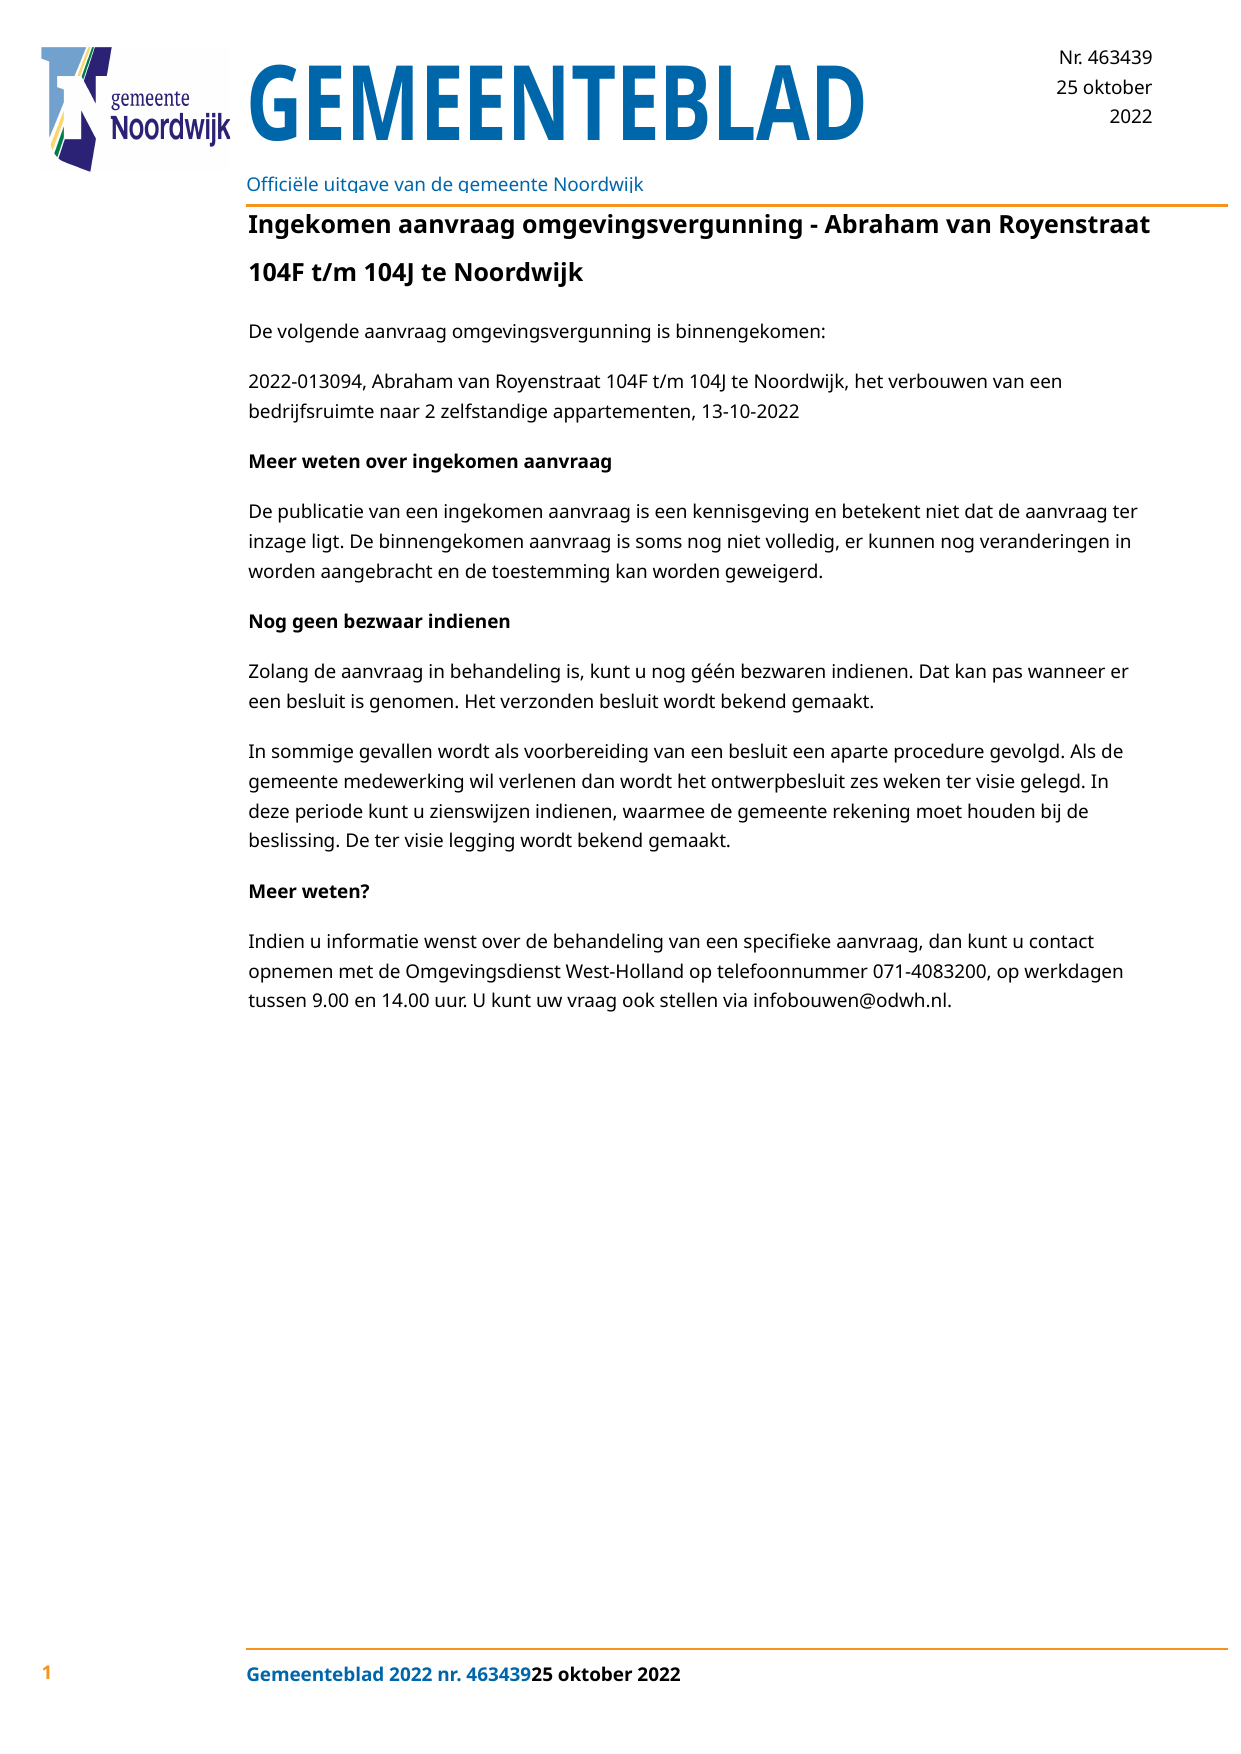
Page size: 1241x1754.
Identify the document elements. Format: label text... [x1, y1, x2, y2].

text Meer weten? [248, 878, 1152, 904]
text Zolang de aanvraag in behandeling is, kunt u nog géén bezwaren indienen. Dat kan pas wanneer er een besluit is genomen. Het verzonden besluit wordt bekend gemaakt. [248, 659, 1152, 714]
text Indien u informatie wenst over de behandeling van een specifieke aanvraag, dan kunt u contact opnemen met de Omgevingsdienst West-Holland op telefoonnummer 071-4083200, op werkdagen tussen 9.00 en 14.00 uur. U kunt uw vraag ook stellen via infobouwen@odwh.nl. [248, 928, 1152, 1013]
text Ingekomen aanvraag omgevingsvergunning - Abraham van Royenstraat 104F t/m 104J te Noordwijk [248, 207, 1152, 288]
text 2022-013094, Abraham van Royenstraat 104F t/m 104J te Noordwijk, het verbouwen van een bedrijfsruimte naar 2 zelfstandige appartementen, 13-10-2022 [248, 368, 1152, 424]
text Nog geen bezwaar indienen [248, 608, 1152, 634]
text De publicatie van een ingekomen aanvraag is een kennisgeving en betekent niet dat de aanvraag ter inzage ligt. De binnengekomen aanvraag is soms nog niet volledig, er kunnen nog veranderingen in worden aangebracht en de toestemming kan worden geweigerd. [248, 499, 1152, 584]
text Meer weten over ingekomen aanvraag [248, 448, 1152, 474]
text De volgende aanvraag omgevingsvergunning is binnengekomen: [248, 318, 1152, 344]
picture [41, 47, 231, 172]
text In sommige gevallen wordt als voorbereiding van een besluit een aparte procedure gevolgd. Als de gemeente medewerking wil verlenen dan wordt het ontwerpbesluit zes weken ter visie gelegd. In deze periode kunt u zienswijzen indienen, waarmee de gemeente rekening moet houden bij de beslissing. De ter visie legging wordt bekend gemaakt. [248, 739, 1152, 853]
